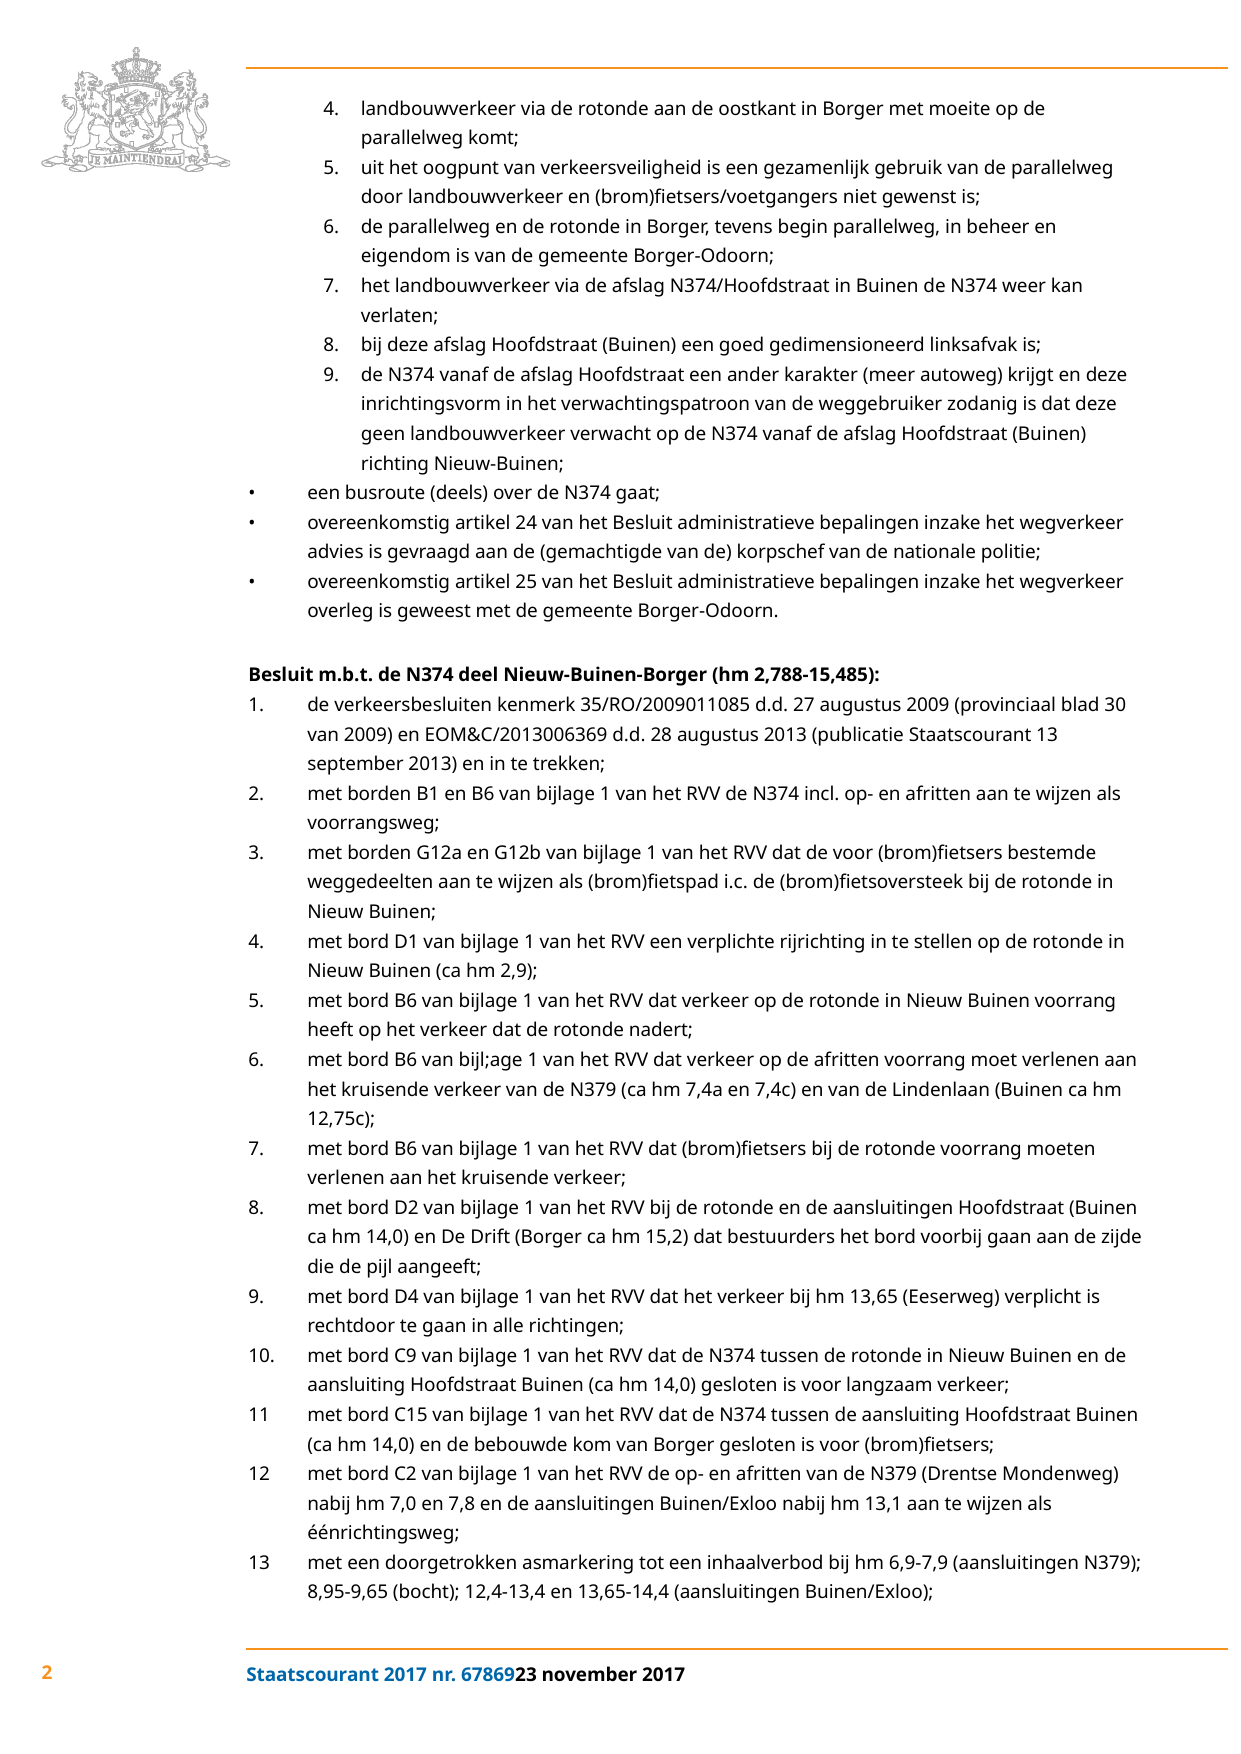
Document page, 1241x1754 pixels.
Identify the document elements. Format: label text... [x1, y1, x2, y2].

list met borden B1 en B6 van bijlage 1 van het RVV de N374 incl. op- en afritten aan te wijzen als voorrangsweg; [248, 780, 1152, 835]
list met bord B6 van bijl;age 1 van het RVV dat verkeer op de afritten voorrang moet verlenen aan het kruisende verkeer van de N379 (ca hm 7,4a en 7,4c) en van de Lindenlaan (Buinen ca hm 12,75c); [248, 1046, 1152, 1131]
list de verkeersbesluiten kenmerk 35/RO/2009011085 d.d. 27 augustus 2009 (provinciaal blad 30 van 2009) en EOM&C/2013006369 d.d. 28 augustus 2013 (publicatie Staatscourant 13 september 2013) en in te trekken; [248, 691, 1152, 776]
list met bord B6 van bijlage 1 van het RVV dat verkeer op de rotonde in Nieuw Buinen voorrang heeft op het verkeer dat de rotonde nadert; [248, 987, 1152, 1042]
list met bord D2 van bijlage 1 van het RVV bij de rotonde en de aansluitingen Hoofdstraat (Buinen ca hm 14,0) en De Drift (Borger ca hm 15,2) dat bestuurders het bord voorbij gaan aan de zijde die de pijl aangeeft; [248, 1194, 1152, 1279]
list de parallelweg en de rotonde in Borger, tevens begin parallelweg, in beheer en eigendom is van de gemeente Borger-Odoorn; [323, 213, 1152, 268]
list landbouwverkeer via de rotonde aan de oostkant in Borger met moeite op de parallelweg komt; [323, 95, 1152, 150]
list met bord C2 van bijlage 1 van het RVV de op- en afritten van de N379 (Drentse Mondenweg) nabij hm 7,0 en 7,8 en de aansluitingen Buinen/Exloo nabij hm 13,1 aan te wijzen als éénrichtingsweg; [248, 1460, 1152, 1545]
list met een doorgetrokken asmarkering tot een inhaalverbod bij hm 6,9-7,9 (aansluitingen N379); 8,95-9,65 (bocht); 12,4-13,4 en 13,65-14,4 (aansluitingen Buinen/Exloo); [248, 1549, 1152, 1604]
list bij deze afslag Hoofdstraat (Buinen) een goed gedimensioneerd linksafvak is; [323, 331, 1152, 357]
list met bord C9 van bijlage 1 van het RVV dat de N374 tussen de rotonde in Nieuw Buinen en de aansluiting Hoofdstraat Buinen (ca hm 14,0) gesloten is voor langzaam verkeer; [248, 1342, 1152, 1397]
list het landbouwverkeer via de afslag N374/Hoofdstraat in Buinen de N374 weer kan verlaten; [323, 272, 1152, 328]
list een busroute (deels) over de N374 gaat; [248, 479, 1152, 505]
list uit het oogpunt van verkeersveiligheid is een gezamenlijk gebruik van de parallelweg door landbouwverkeer en (brom)fietsers/voetgangers niet gewenst is; [323, 154, 1152, 209]
list met borden G12a en G12b van bijlage 1 van het RVV dat de voor (brom)fietsers bestemde weggedeelten aan te wijzen als (brom)fietspad i.c. de (brom)fietsoversteek bij de rotonde in Nieuw Buinen; [248, 839, 1152, 924]
list met bord D4 van bijlage 1 van het RVV dat het verkeer bij hm 13,65 (Eeserweg) verplicht is rechtdoor te gaan in alle richtingen; [248, 1283, 1152, 1338]
list met bord C15 van bijlage 1 van het RVV dat de N374 tussen de aansluiting Hoofdstraat Buinen (ca hm 14,0) en de bebouwde kom van Borger gesloten is voor (brom)fietsers; [248, 1401, 1152, 1457]
list de N374 vanaf de afslag Hoofdstraat een ander karakter (meer autoweg) krijgt en deze inrichtingsvorm in het verwachtingspatroon van de weggebruiker zodanig is dat deze geen landbouwverkeer verwacht op de N374 vanaf de afslag Hoofdstraat (Buinen) richting Nieuw-Buinen; [323, 361, 1152, 476]
list overeenkomstig artikel 25 van het Besluit administratieve bepalingen inzake het wegverkeer overleg is geweest met de gemeente Borger-Odoorn. [248, 568, 1152, 623]
list overeenkomstig artikel 24 van het Besluit administratieve bepalingen inzake het wegverkeer advies is gevraagd aan de (gemachtigde van de) korpschef van de nationale politie; [248, 509, 1152, 564]
picture [41, 47, 231, 172]
list met bord B6 van bijlage 1 van het RVV dat (brom)fietsers bij de rotonde voorrang moeten verlenen aan het kruisende verkeer; [248, 1135, 1152, 1190]
list met bord D1 van bijlage 1 van het RVV een verplichte rijrichting in te stellen op de rotonde in Nieuw Buinen (ca hm 2,9); [248, 928, 1152, 983]
text Besluit m.b.t. de N374 deel Nieuw-Buinen-Borger (hm 2,788-15,485): [248, 662, 1152, 687]
